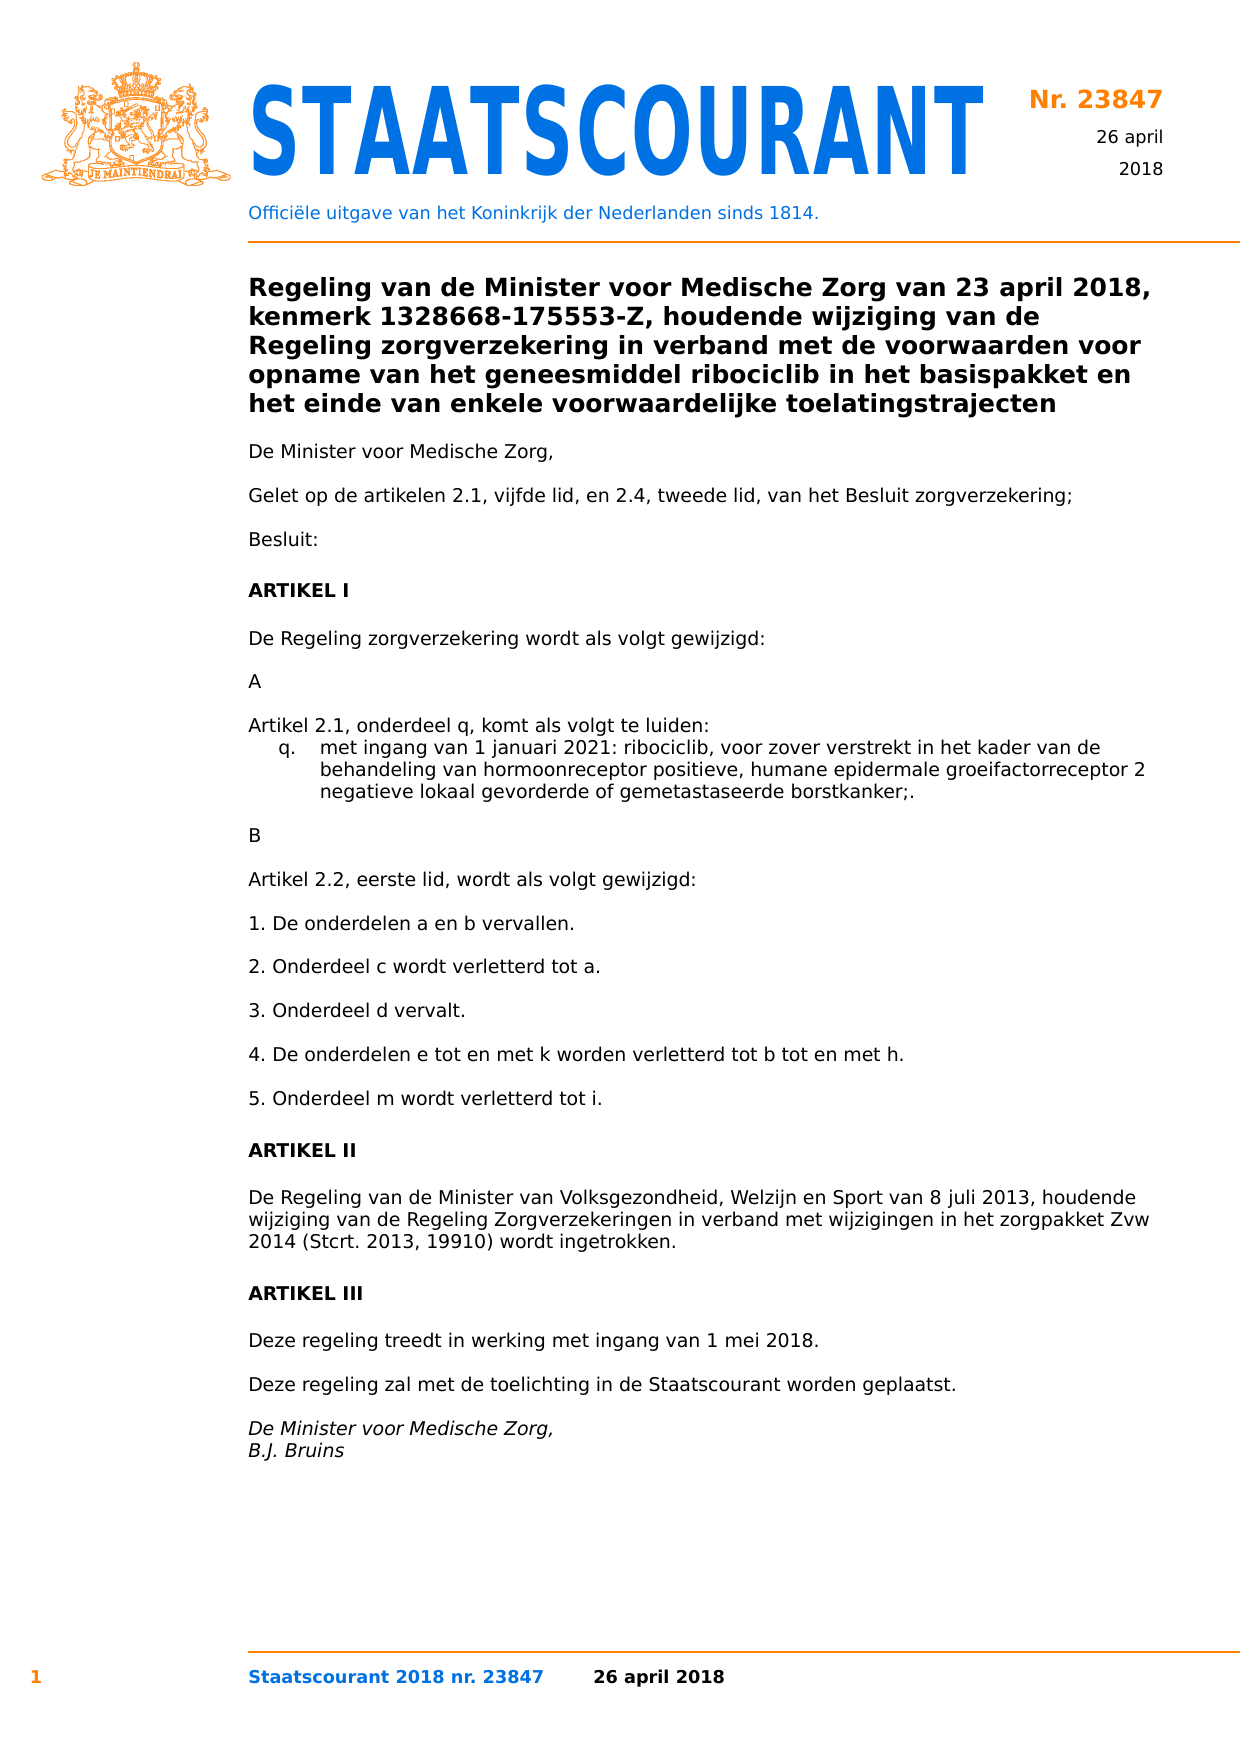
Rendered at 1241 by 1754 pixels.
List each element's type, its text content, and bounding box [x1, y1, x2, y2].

text Deze regeling zal met de toelichting in de Staatscourant worden geplaatst. [248, 1374, 1163, 1396]
text Artikel 2.2, eerste lid, wordt als volgt gewijzigd: [248, 869, 1163, 891]
table_header [25, 62, 248, 241]
text 4. De onderdelen e tot en met k worden verletterd tot b tot en met h. [248, 1044, 1163, 1066]
text B [248, 825, 1163, 847]
text Artikel 2.1, onderdeel q, komt als volgt te luiden: [248, 715, 1163, 737]
text 2. Onderdeel c wordt verletterd tot a. [248, 956, 1163, 978]
text De Minister voor Medische Zorg, B.J. Bruins [248, 1418, 1163, 1462]
text q. met ingang van 1 januari 2021: ribociclib, voor zover verstrekt in het kader van de behandeling van hormoonreceptor positieve, humane epidermale groeifactorreceptor 2 negatieve lokaal gevorderde of gemetastaseerde borstkanker;. [278, 737, 1163, 803]
text 3. Onderdeel d vervalt. [248, 1000, 1163, 1022]
picture [41, 62, 231, 186]
text Besluit: [248, 528, 1163, 550]
subtitle ARTIKEL II [248, 1140, 1163, 1162]
text De Regeling van de Minister van Volksgezondheid, Welzijn en Sport van 8 juli 2013, houdende wijziging van de Regeling Zorgverzekeringen in verband met wijzigingen in het zorgpakket Zvw 2014 (Stcrt. 2013, 19910) wordt ingetrokken. [248, 1187, 1163, 1253]
table_header STAATSCOURANT [248, 62, 998, 203]
text Deze regeling treedt in werking met ingang van 1 mei 2018. [248, 1330, 1163, 1352]
text 5. Onderdeel m wordt verletterd tot i. [248, 1088, 1163, 1110]
subtitle Regeling van de Minister voor Medische Zorg van 23 april 2018, kenmerk 1328668-175553-Z, houdende wijziging van de Regeling zorgverzekering in verband met de voorwaarden voor opname van het geneesmiddel ribociclib in het basispakket en het einde van enkele voorwaardelijke toelatingstrajecten [248, 273, 1163, 419]
text De Regeling zorgverzekering wordt als volgt gewijzigd: [248, 627, 1163, 649]
table_cell 2018 [998, 153, 1240, 203]
text 1. De onderdelen a en b vervallen. [248, 913, 1163, 934]
subtitle ARTIKEL III [248, 1283, 1163, 1305]
text De Minister voor Medische Zorg, [248, 441, 1163, 463]
text A [248, 671, 1163, 693]
table_cell Officiële uitgave van het Koninkrijk der Nederlanden sinds 1814. [248, 203, 1240, 241]
text Gelet op de artikelen 2.1, vijfde lid, en 2.4, tweede lid, van het Besluit zorgverzekering; [248, 484, 1163, 507]
subtitle ARTIKEL I [248, 580, 1163, 602]
table_header Nr. 23847 [998, 62, 1240, 121]
table_cell 26 april [998, 121, 1240, 153]
